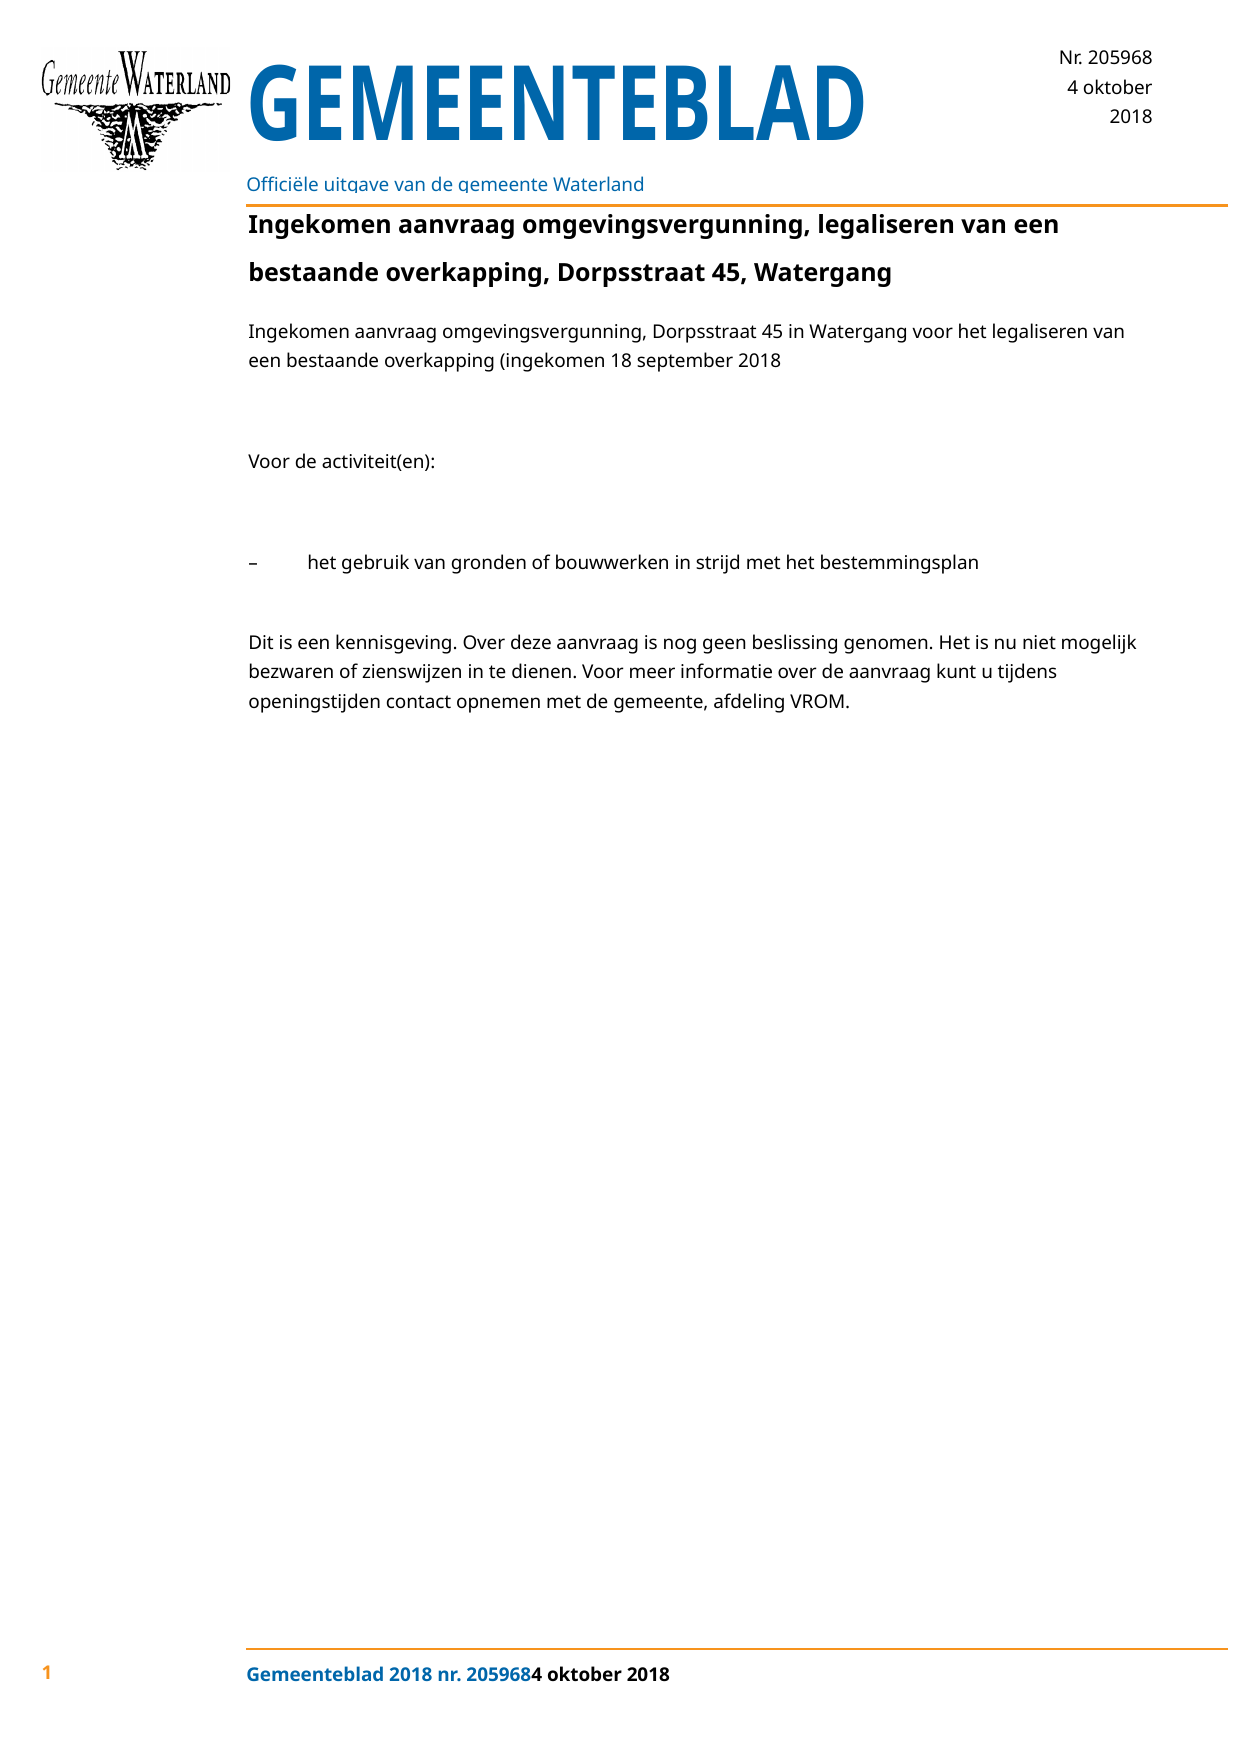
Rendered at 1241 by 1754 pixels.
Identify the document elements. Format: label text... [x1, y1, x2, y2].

picture [41, 47, 231, 172]
text Ingekomen aanvraag omgevingsvergunning, legaliseren van een bestaande overkapping, Dorpsstraat 45, Watergang [248, 207, 1152, 288]
text Voor de activiteit(en): [248, 448, 1152, 474]
text Ingekomen aanvraag omgevingsvergunning, Dorpsstraat 45 in Watergang voor het legaliseren van een bestaande overkapping (ingekomen 18 september 2018 [248, 318, 1152, 373]
text Dit is een kennisgeving. Over deze aanvraag is nog geen beslissing genomen. Het is nu niet mogelijk bezwaren of zienswijzen in te dienen. Voor meer informatie over de aanvraag kunt u tijdens openingstijden contact opnemen met de gemeente, afdeling VROM. [248, 629, 1152, 714]
list het gebruik van gronden of bouwwerken in strijd met het bestemmingsplan [248, 549, 1152, 575]
